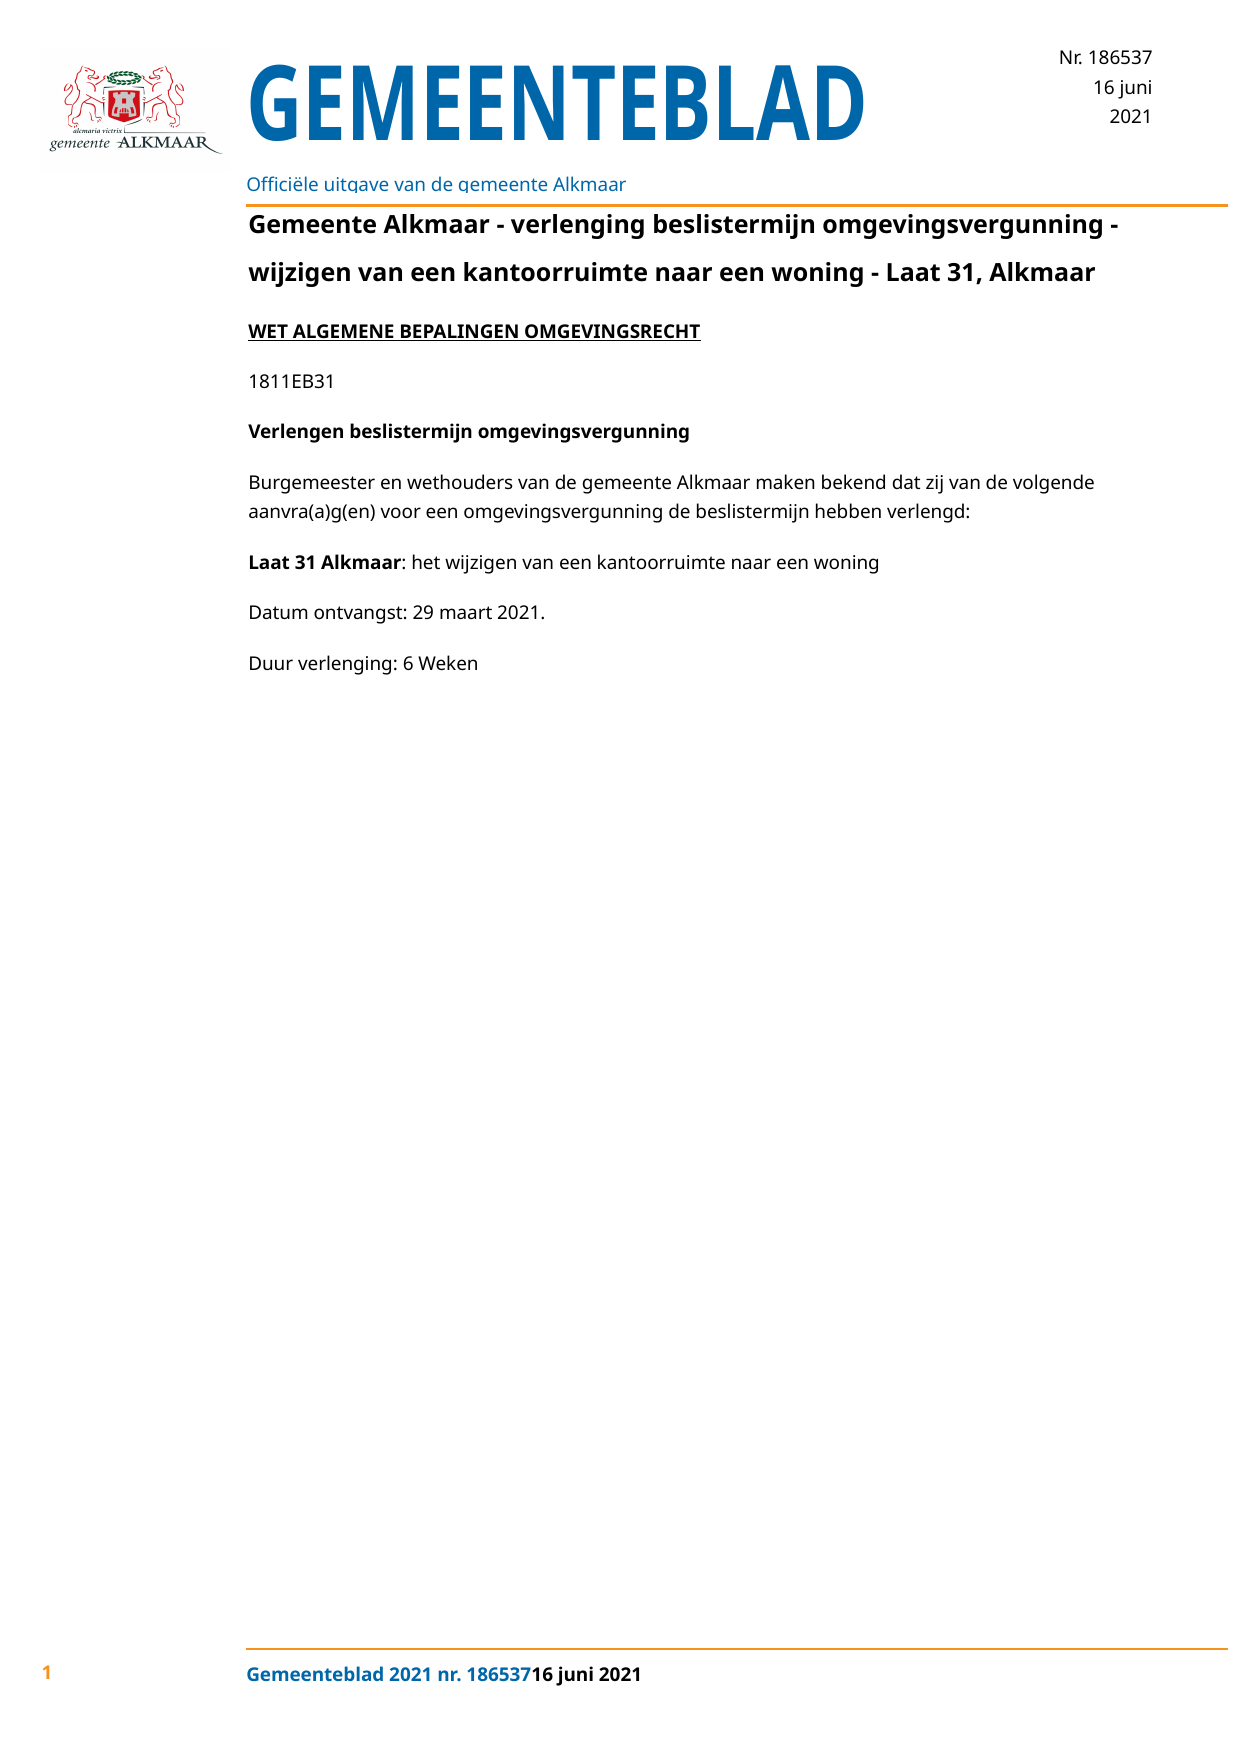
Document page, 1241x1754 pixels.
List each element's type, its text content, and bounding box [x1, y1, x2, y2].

text Verlengen beslistermijn omgevingsvergunning [248, 419, 1152, 444]
text Laat 31 Alkmaar: het wijzigen van een kantoorruimte naar een woning [248, 549, 1152, 575]
text Datum ontvangst: 29 maart 2021. [248, 599, 1152, 625]
text Duur verlenging: 6 Weken [248, 650, 1152, 676]
text 1811EB31 [248, 368, 1152, 394]
picture [41, 47, 231, 172]
text Burgemeester en wethouders van de gemeente Alkmaar maken bekend dat zij van de volgende aanvra(a)g(en) voor een omgevingsvergunning de beslistermijn hebben verlengd: [248, 469, 1152, 524]
text Gemeente Alkmaar - verlenging beslistermijn omgevingsvergunning - wijzigen van een kantoorruimte naar een woning - Laat 31, Alkmaar [248, 207, 1152, 288]
text WET ALGEMENE BEPALINGEN OMGEVINGSRECHT [248, 318, 1152, 344]
